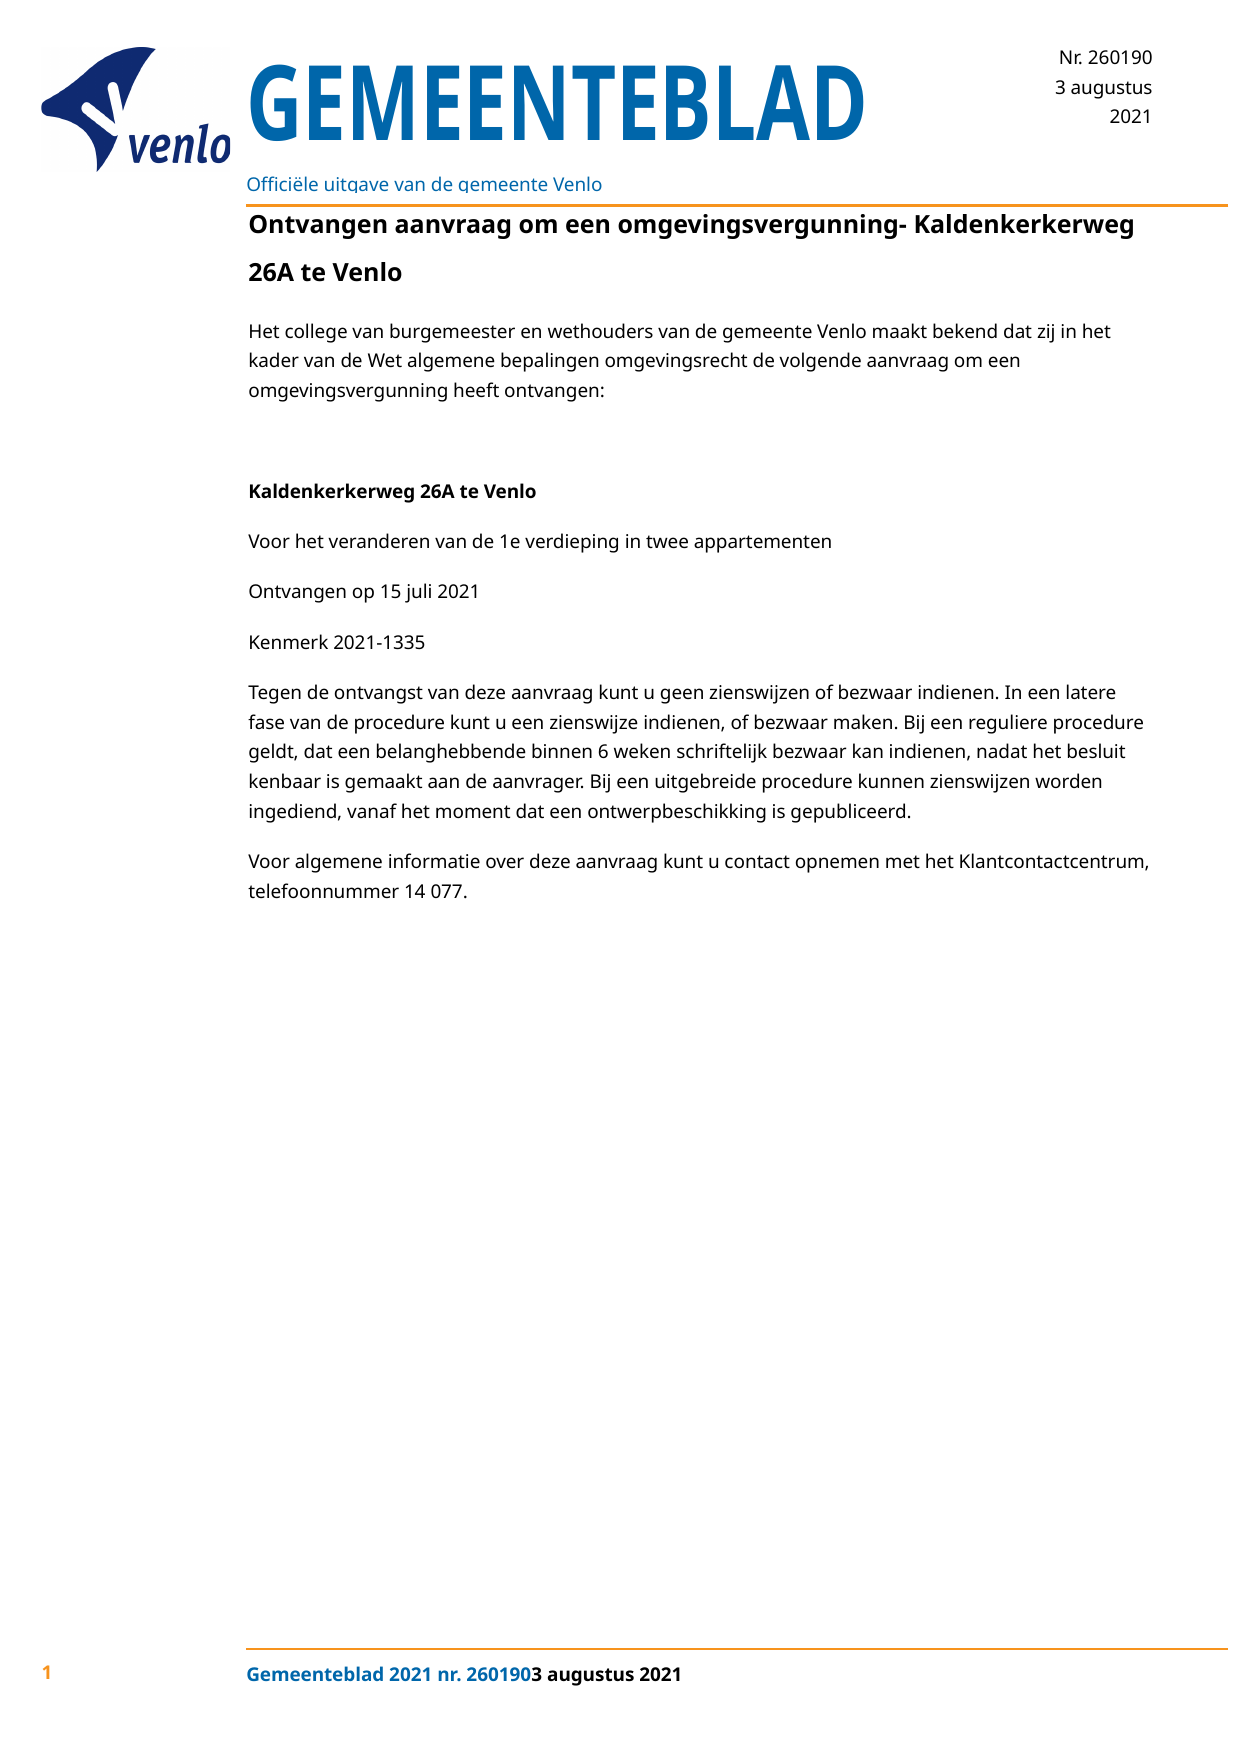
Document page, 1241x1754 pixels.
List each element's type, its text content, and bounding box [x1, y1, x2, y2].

text Ontvangen aanvraag om een omgevingsvergunning- Kaldenkerkerweg 26A te Venlo [248, 207, 1152, 288]
text Ontvangen op 15 juli 2021 [248, 579, 1152, 604]
text Het college van burgemeester en wethouders van de gemeente Venlo maakt bekend dat zij in het kader van de Wet algemene bepalingen omgevingsrecht de volgende aanvraag om een omgevingsvergunning heeft ontvangen: [248, 318, 1152, 403]
text Kenmerk 2021-1335 [248, 629, 1152, 655]
text Voor algemene informatie over deze aanvraag kunt u contact opnemen met het Klantcontactcentrum, telefoonnummer 14 077. [248, 848, 1152, 904]
text Tegen de ontvangst van deze aanvraag kunt u geen zienswijzen of bezwaar indienen. In een latere fase van de procedure kunt u een zienswijze indienen, of bezwaar maken. Bij een reguliere procedure geldt, dat een belanghebbende binnen 6 weken schriftelijk bezwaar kan indienen, nadat het besluit kenbaar is gemaakt aan de aanvrager. Bij een uitgebreide procedure kunnen zienswijzen worden ingediend, vanaf het moment dat een ontwerpbeschikking is gepubliceerd. [248, 679, 1152, 824]
picture [41, 47, 231, 172]
text Kaldenkerkerweg 26A te Venlo [248, 478, 1152, 504]
text Voor het veranderen van de 1e verdieping in twee appartementen [248, 528, 1152, 554]
